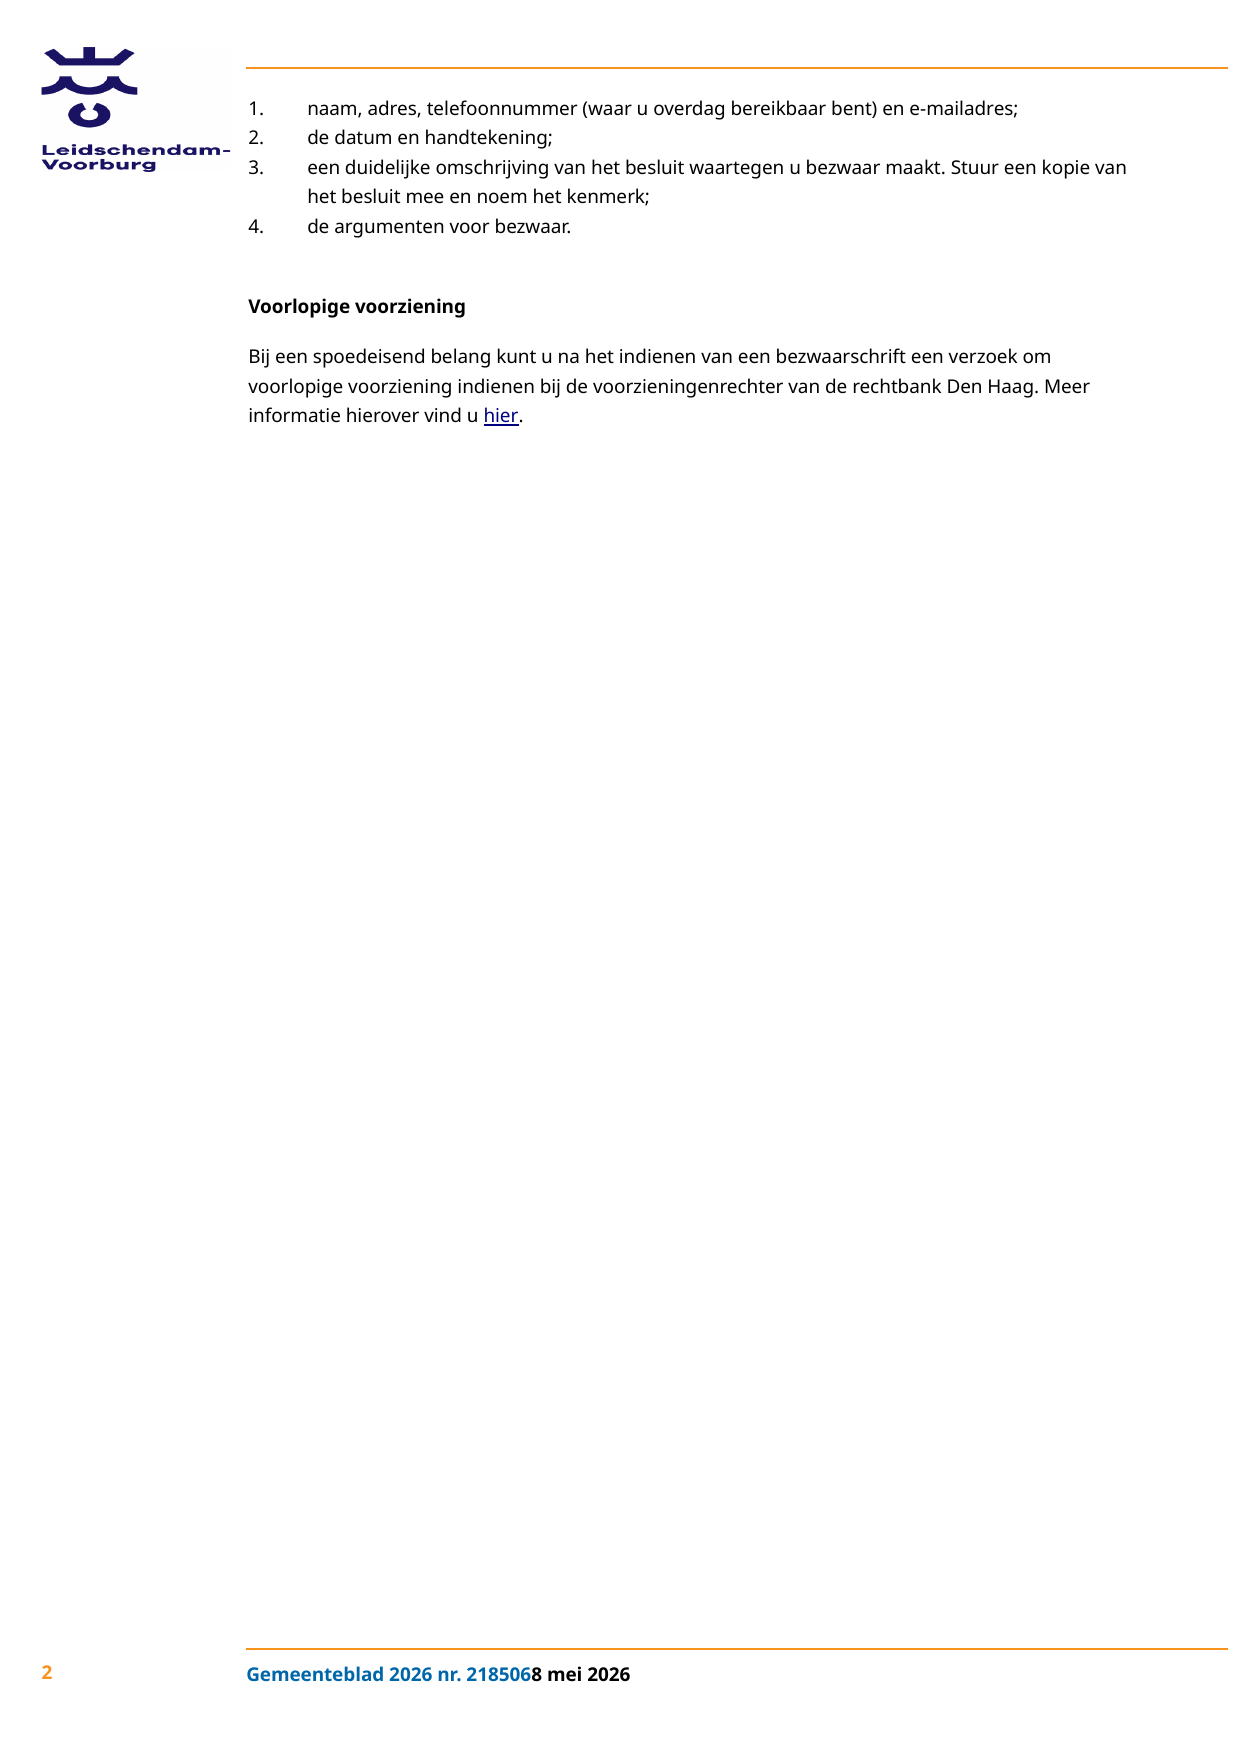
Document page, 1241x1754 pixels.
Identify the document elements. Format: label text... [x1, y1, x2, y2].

list de argumenten voor bezwaar. [248, 213, 1152, 239]
text Bij een spoedeisend belang kunt u na het indienen van een bezwaarschrift een verzoek om voorlopige voorziening indienen bij de voorzieningenrechter van de rechtbank Den Haag. Meer informatie hierover vind u hier. [248, 343, 1152, 428]
text Voorlopige voorziening [248, 293, 1152, 319]
picture [41, 47, 231, 172]
list de datum en handtekening; [248, 124, 1152, 150]
list naam, adres, telefoonnummer (waar u overdag bereikbaar bent) en e-mailadres; [248, 95, 1152, 121]
list een duidelijke omschrijving van het besluit waartegen u bezwaar maakt. Stuur een kopie van het besluit mee en noem het kenmerk; [248, 154, 1152, 209]
